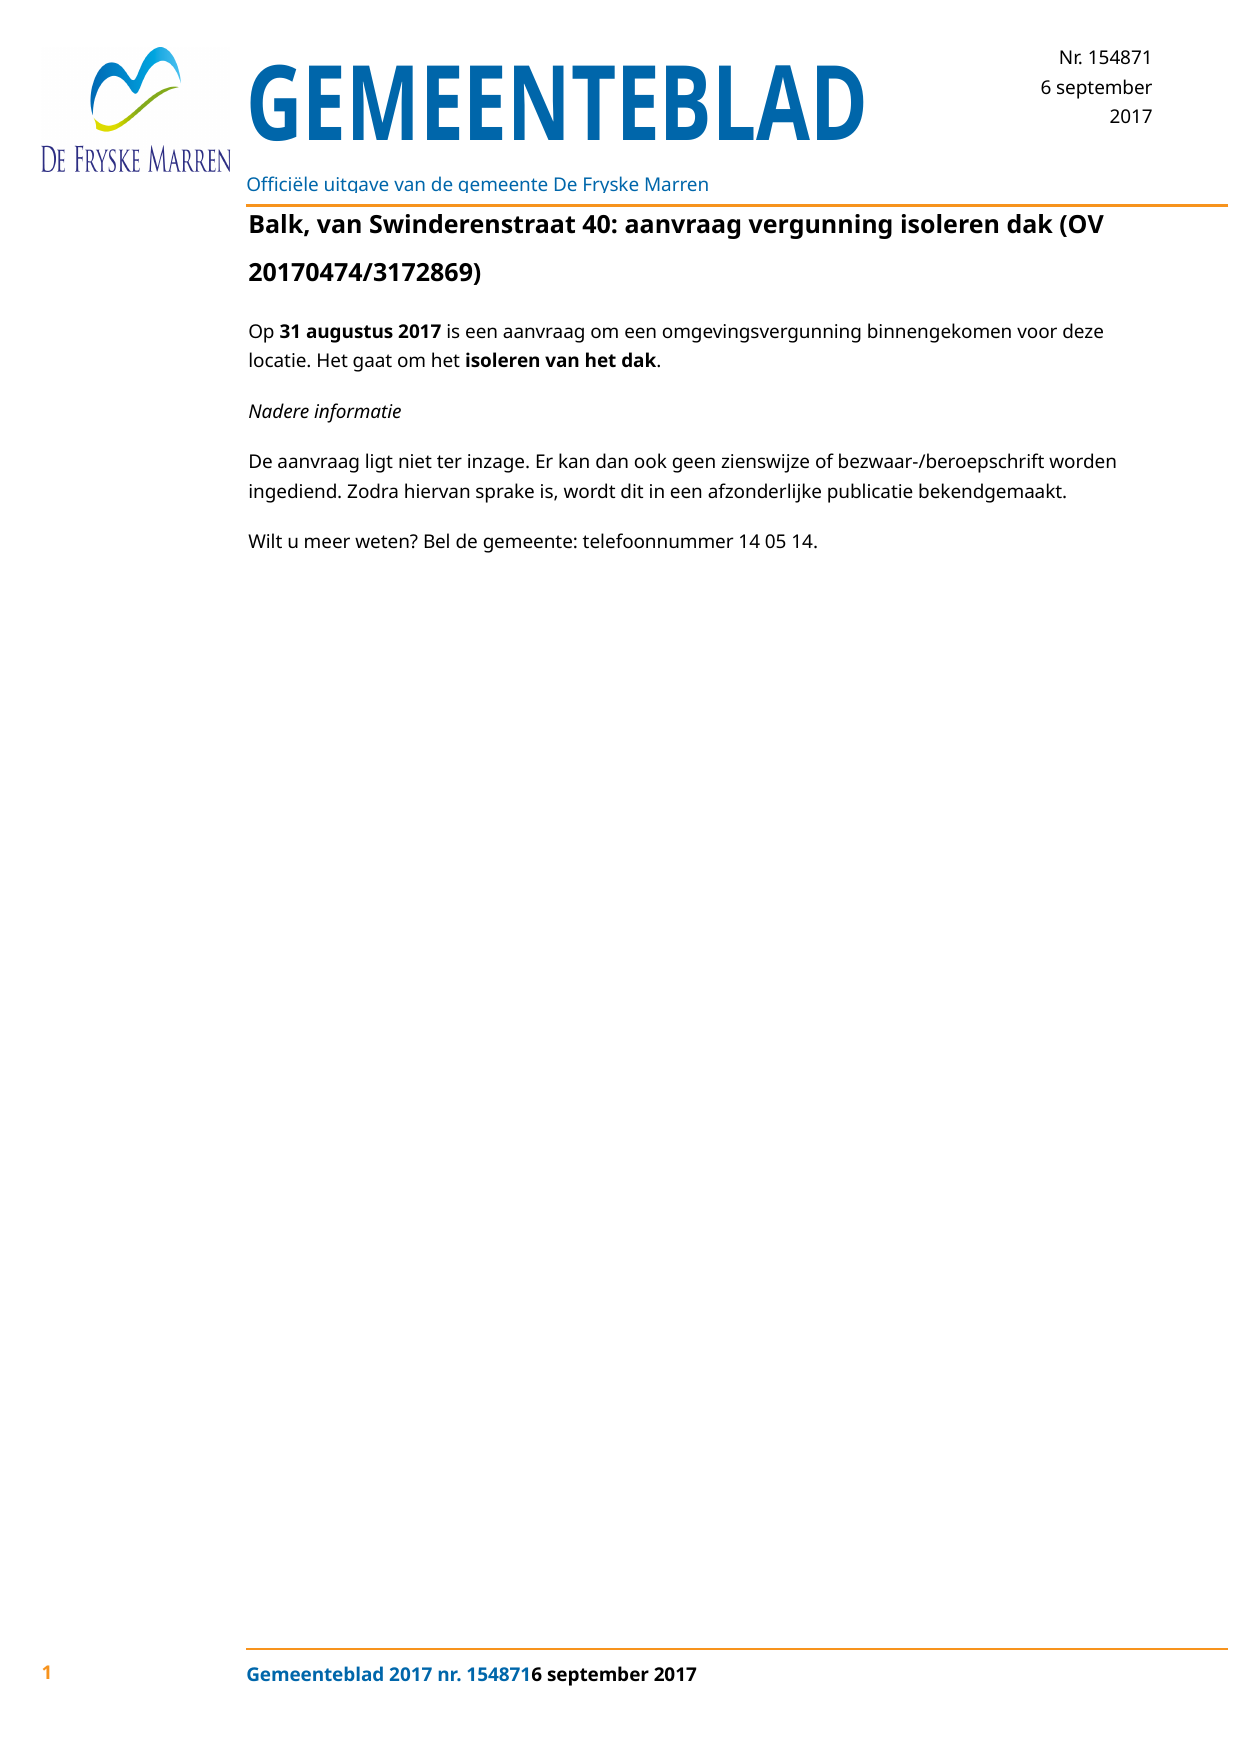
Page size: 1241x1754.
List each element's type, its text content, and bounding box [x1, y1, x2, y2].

text Op 31 augustus 2017 is een aanvraag om een omgevingsvergunning binnengekomen voor deze locatie. Het gaat om het isoleren van het dak. [248, 318, 1152, 373]
text Wilt u meer weten? Bel de gemeente: telefoonnummer 14 05 14. [248, 528, 1152, 554]
text De aanvraag ligt niet ter inzage. Er kan dan ook geen zienswijze of bezwaar-/beroepschrift worden ingediend. Zodra hiervan sprake is, wordt dit in een afzonderlijke publicatie bekendgemaakt. [248, 448, 1152, 504]
picture [41, 47, 231, 172]
text Balk, van Swinderenstraat 40: aanvraag vergunning isoleren dak (OV 20170474/3172869) [248, 207, 1152, 288]
text Nadere informatie [248, 398, 1152, 424]
